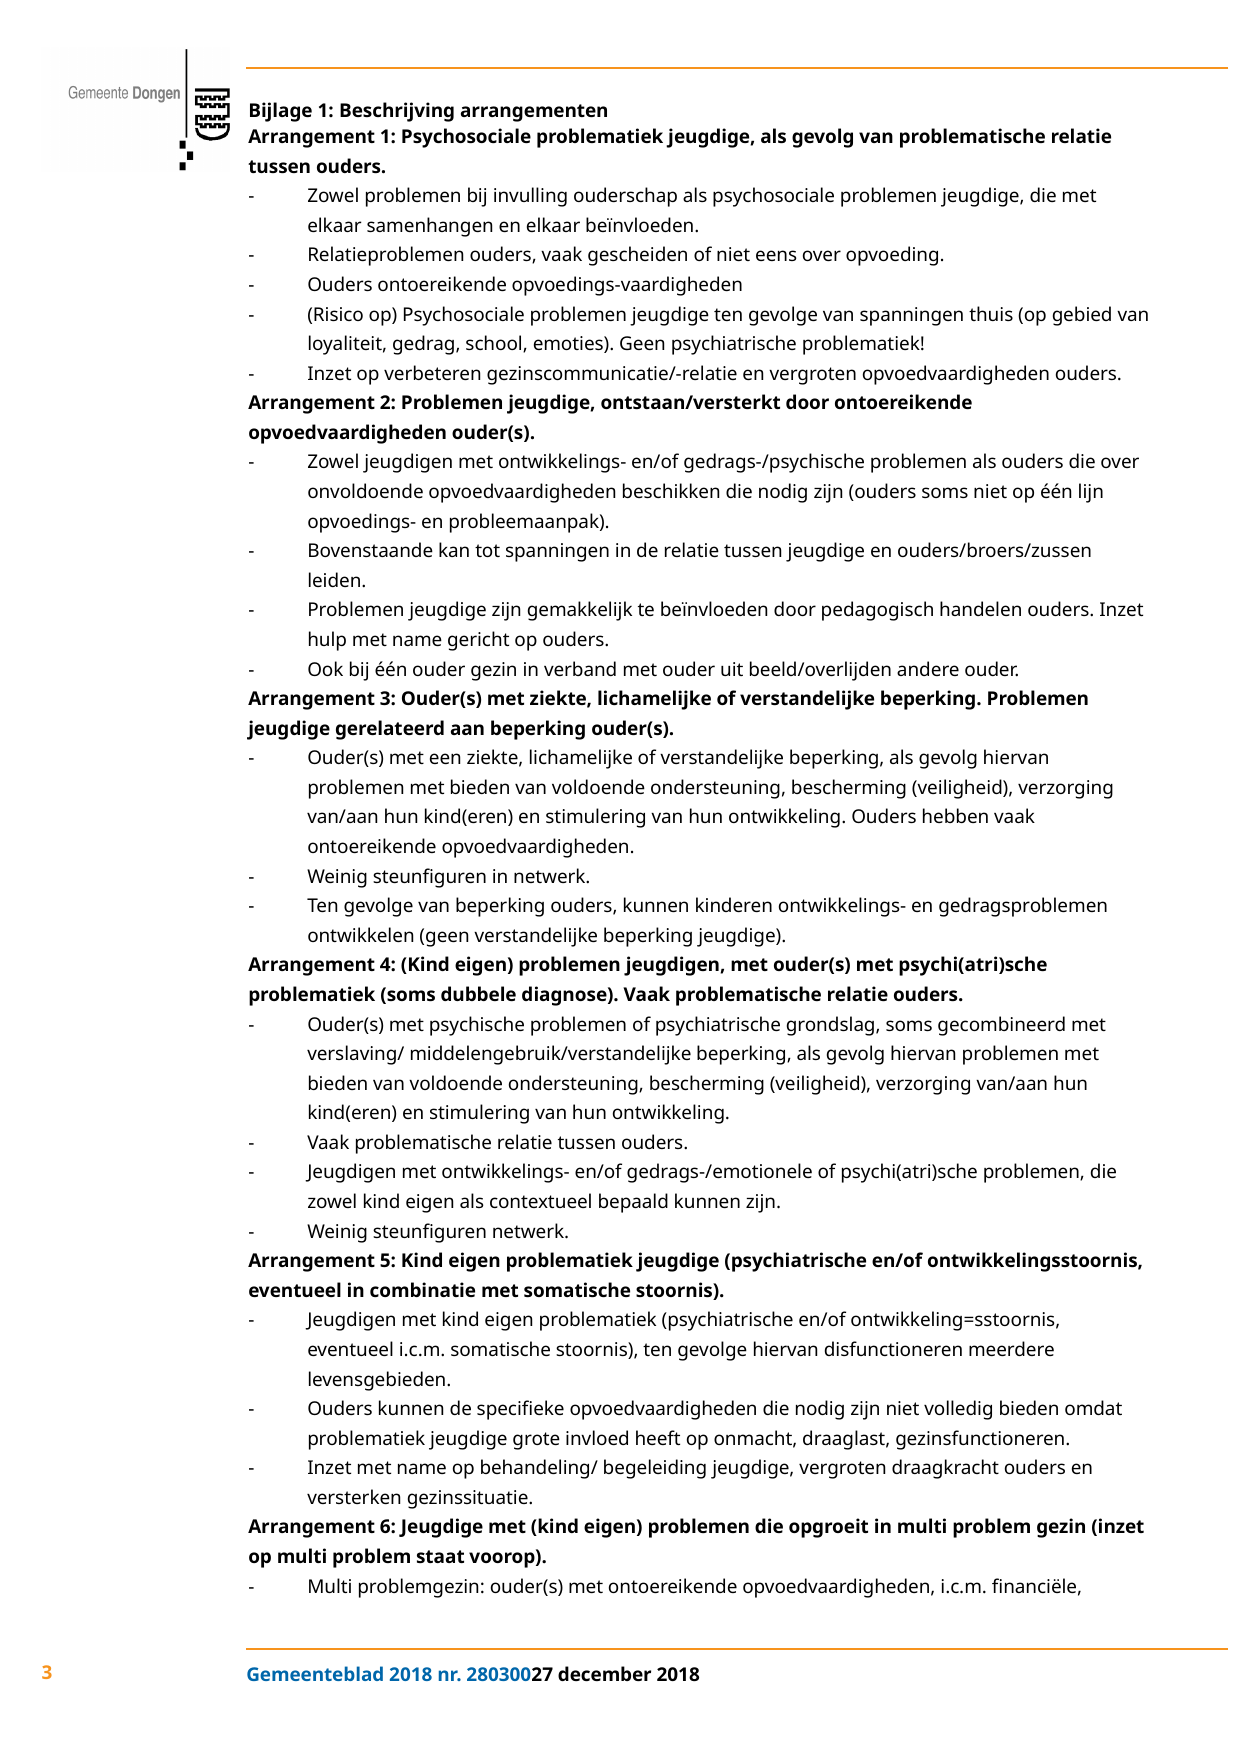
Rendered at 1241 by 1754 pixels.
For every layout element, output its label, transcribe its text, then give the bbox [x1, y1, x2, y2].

list Ouders kunnen de specifieke opvoedvaardigheden die nodig zijn niet volledig bieden omdat problematiek jeugdige grote invloed heeft op onmacht, draaglast, gezinsfunctioneren. [248, 1395, 1152, 1451]
list Ouders ontoereikende opvoedings-vaardigheden [248, 271, 1152, 297]
list Problemen jeugdige zijn gemakkelijk te beïnvloeden door pedagogisch handelen ouders. Inzet hulp met name gericht op ouders. [248, 597, 1152, 652]
list Ten gevolge van beperking ouders, kunnen kinderen ontwikkelings- en gedragsproblemen ontwikkelen (geen verstandelijke beperking jeugdige). [248, 892, 1152, 948]
list Multi problemgezin: ouder(s) met ontoereikende opvoedvaardigheden, i.c.m. financiële, [248, 1573, 1152, 1599]
text Arrangement 2: Problemen jeugdige, ontstaan/versterkt door ontoereikende opvoedvaardigheden ouder(s). [248, 389, 1152, 445]
list (Risico op) Psychosociale problemen jeugdige ten gevolge van spanningen thuis (op gebied van loyaliteit, gedrag, school, emoties). Geen psychiatrische problematiek! [248, 301, 1152, 356]
list Jeugdigen met kind eigen problematiek (psychiatrische en/of ontwikkeling=sstoornis, eventueel i.c.m. somatische stoornis), ten gevolge hiervan disfunctioneren meerdere levensgebieden. [248, 1307, 1152, 1392]
list Weinig steunfiguren netwerk. [248, 1218, 1152, 1244]
text Arrangement 4: (Kind eigen) problemen jeugdigen, met ouder(s) met psychi(atri)sche problematiek (soms dubbele diagnose). Vaak problematische relatie ouders. [248, 952, 1152, 1007]
list Relatieproblemen ouders, vaak gescheiden of niet eens over opvoeding. [248, 242, 1152, 267]
list Weinig steunfiguren in netwerk. [248, 863, 1152, 889]
list Vaak problematische relatie tussen ouders. [248, 1129, 1152, 1155]
list Inzet met name op behandeling/ begeleiding jeugdige, vergroten draagkracht ouders en versterken gezinssituatie. [248, 1454, 1152, 1510]
list Ouder(s) met een ziekte, lichamelijke of verstandelijke beperking, als gevolg hiervan problemen met bieden van voldoende ondersteuning, bescherming (veiligheid), verzorging van/aan hun kind(eren) en stimulering van hun ontwikkeling. Ouders hebben vaak ontoereikende opvoedvaardigheden. [248, 744, 1152, 859]
text Arrangement 6: Jeugdige met (kind eigen) problemen die opgroeit in multi problem gezin (inzet op multi problem staat voorop). [248, 1514, 1152, 1569]
list Zowel problemen bij invulling ouderschap als psychosociale problemen jeugdige, die met elkaar samenhangen en elkaar beïnvloeden. [248, 182, 1152, 238]
list Inzet op verbeteren gezinscommunicatie/-relatie en vergroten opvoedvaardigheden ouders. [248, 360, 1152, 386]
text Arrangement 3: Ouder(s) met ziekte, lichamelijke of verstandelijke beperking. Problemen jeugdige gerelateerd aan beperking ouder(s). [248, 685, 1152, 741]
text Arrangement 5: Kind eigen problematiek jeugdige (psychiatrische en/of ontwikkelingsstoornis, eventueel in combinatie met somatische stoornis). [248, 1247, 1152, 1303]
list Ouder(s) met psychische problemen of psychiatrische grondslag, soms gecombineerd met verslaving/ middelengebruik/verstandelijke beperking, als gevolg hiervan problemen met bieden van voldoende ondersteuning, bescherming (veiligheid), verzorging van/aan hun kind(eren) en stimulering van hun ontwikkeling. [248, 1011, 1152, 1125]
list Zowel jeugdigen met ontwikkelings- en/of gedrags-/psychische problemen als ouders die over onvoldoende opvoedvaardigheden beschikken die nodig zijn (ouders soms niet op één lijn opvoedings- en probleemaanpak). [248, 449, 1152, 534]
text Bijlage 1: Beschrijving arrangementen [248, 95, 1152, 123]
text Arrangement 1: Psychosociale problematiek jeugdige, als gevolg van problematische relatie tussen ouders. [248, 123, 1152, 179]
list Jeugdigen met ontwikkelings- en/of gedrags-/emotionele of psychi(atri)sche problemen, die zowel kind eigen als contextueel bepaald kunnen zijn. [248, 1159, 1152, 1214]
picture [41, 47, 231, 172]
list Ook bij één ouder gezin in verband met ouder uit beeld/overlijden andere ouder. [248, 656, 1152, 682]
list Bovenstaande kan tot spanningen in de relatie tussen jeugdige en ouders/broers/zussen leiden. [248, 537, 1152, 593]
